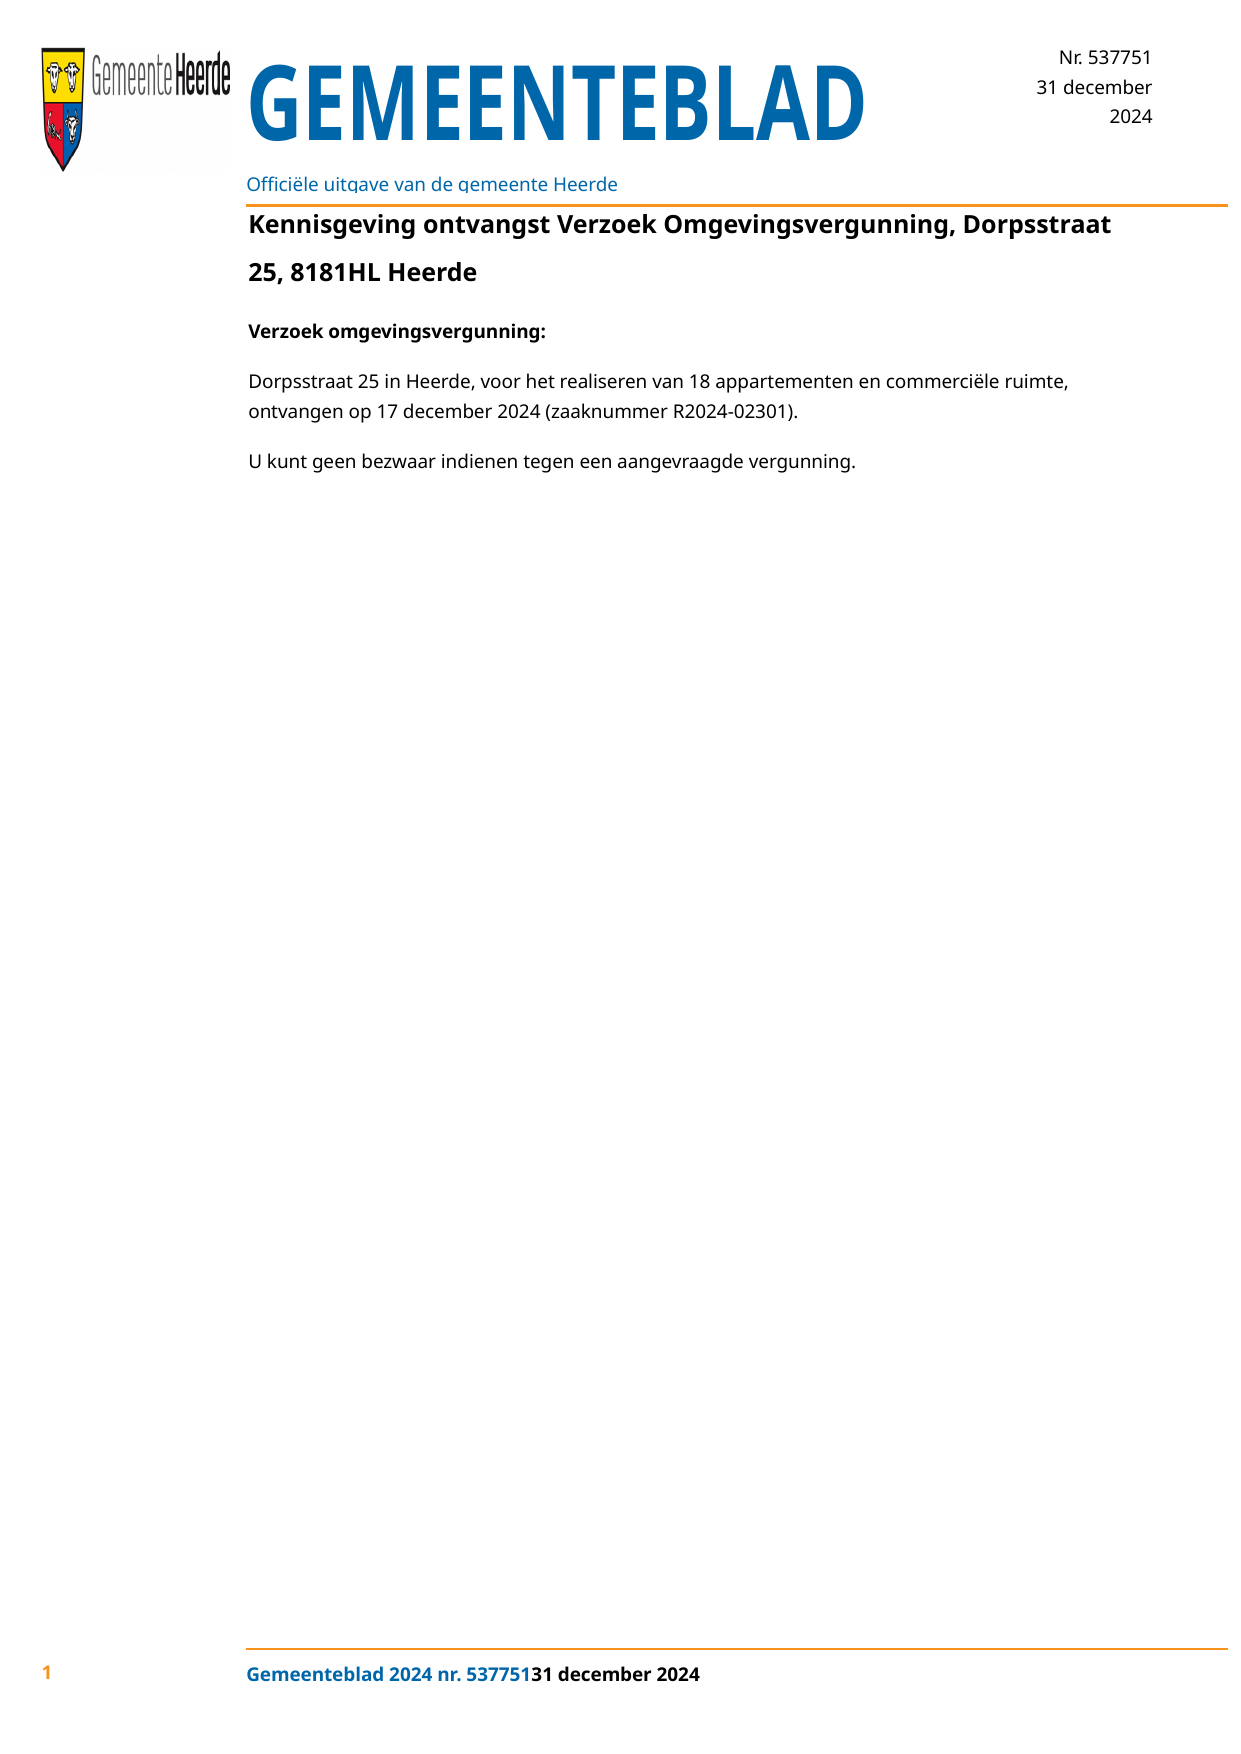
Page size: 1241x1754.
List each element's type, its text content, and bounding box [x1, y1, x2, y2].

text Kennisgeving ontvangst Verzoek Omgevingsvergunning, Dorpsstraat 25, 8181HL Heerde [248, 207, 1152, 288]
text U kunt geen bezwaar indienen tegen een aangevraagde vergunning. [248, 448, 1152, 474]
text Dorpsstraat 25 in Heerde, voor het realiseren van 18 appartementen en commerciële ruimte, ontvangen op 17 december 2024 (zaaknummer R2024-02301). [248, 368, 1152, 424]
text Verzoek omgevingsvergunning: [248, 318, 1152, 344]
picture [41, 47, 231, 172]
